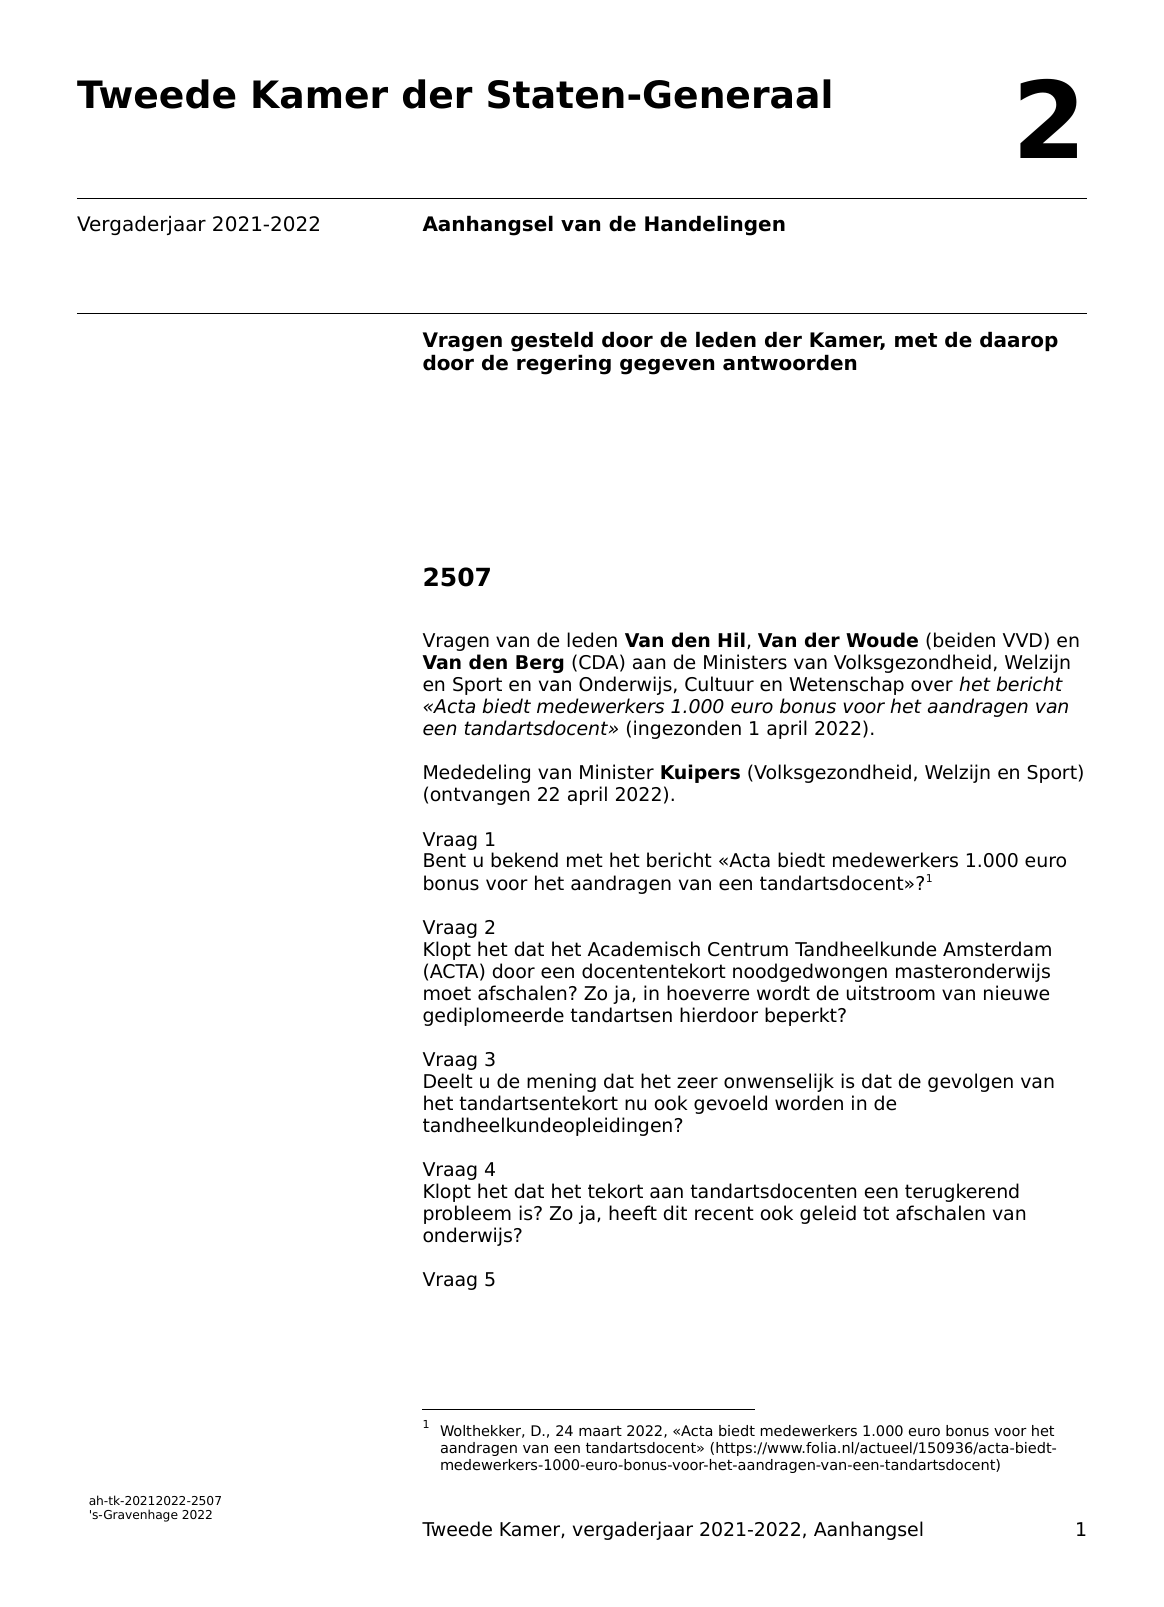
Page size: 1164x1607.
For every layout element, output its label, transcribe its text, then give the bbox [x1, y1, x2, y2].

table_header 2 [886, 59, 1087, 198]
text Bent u bekend met het bericht «Acta biedt medewerkers 1.000 euro bonus voor het aandragen van een tandartsdocent»? [422, 850, 1087, 894]
text 2507 [422, 563, 1087, 592]
table_cell [77, 314, 422, 375]
text Deelt u de mening dat het zeer onwenselijk is dat de gevolgen van het tandartsentekort nu ook gevoeld worden in de tandheelkundeopleidingen? [422, 1071, 1087, 1137]
text Klopt het dat het Academisch Centrum Tandheelkunde Amsterdam (ACTA) door een docententekort noodgedwongen masteronderwijs moet afschalen? Zo ja, in hoeverre wordt de uitstroom van nieuwe gediplomeerde tandartsen hierdoor beperkt? [422, 938, 1087, 1026]
text Vraag 1 [422, 828, 1087, 850]
text 's-Gravenhage 2022 [88, 1508, 323, 1522]
text Wolthekker, D., 24 maart 2022, «Acta biedt medewerkers 1.000 euro bonus voor het aandragen van een tandartsdocent» (https://www.folia.nl/actueel/150936/acta-biedt-medewerkers-1000-euro-bonus-voor-het-aandragen-van-een-tandartsdocent) [422, 1418, 1087, 1474]
table_cell Vragen gesteld door de leden der Kamer, met de daarop door de regering gegeven antwoorden [422, 314, 1087, 375]
text Vraag 2 [422, 917, 1087, 938]
text Vragen van de leden Van den Hil, Van der Woude (beiden VVD) en Van den Berg (CDA) aan de Ministers van Volksgezondheid, Welzijn en Sport en van Onderwijs, Cultuur en Wetenschap over het bericht «Acta biedt medewerkers 1.000 euro bonus voor het aandragen van een tandartsdocent» (ingezonden 1 april 2022). [422, 630, 1087, 740]
text ah-tk-20212022-2507 [88, 1494, 323, 1508]
text Klopt het dat het tekort aan tandartsdocenten een terugkerend probleem is? Zo ja, heeft dit recent ook geleid tot afschalen van onderwijs? [422, 1181, 1087, 1247]
table_cell Aanhangsel van de Handelingen [422, 199, 1087, 313]
text Mededeling van Minister Kuipers (Volksgezondheid, Welzijn en Sport) (ontvangen 22 april 2022). [422, 762, 1087, 806]
text Vraag 3 [422, 1049, 1087, 1071]
table_header Tweede Kamer der Staten-Generaal [77, 59, 886, 198]
text Vraag 5 [422, 1269, 1087, 1291]
text Vraag 4 [422, 1159, 1087, 1181]
table_cell Vergaderjaar 2021-2022 [77, 199, 422, 313]
